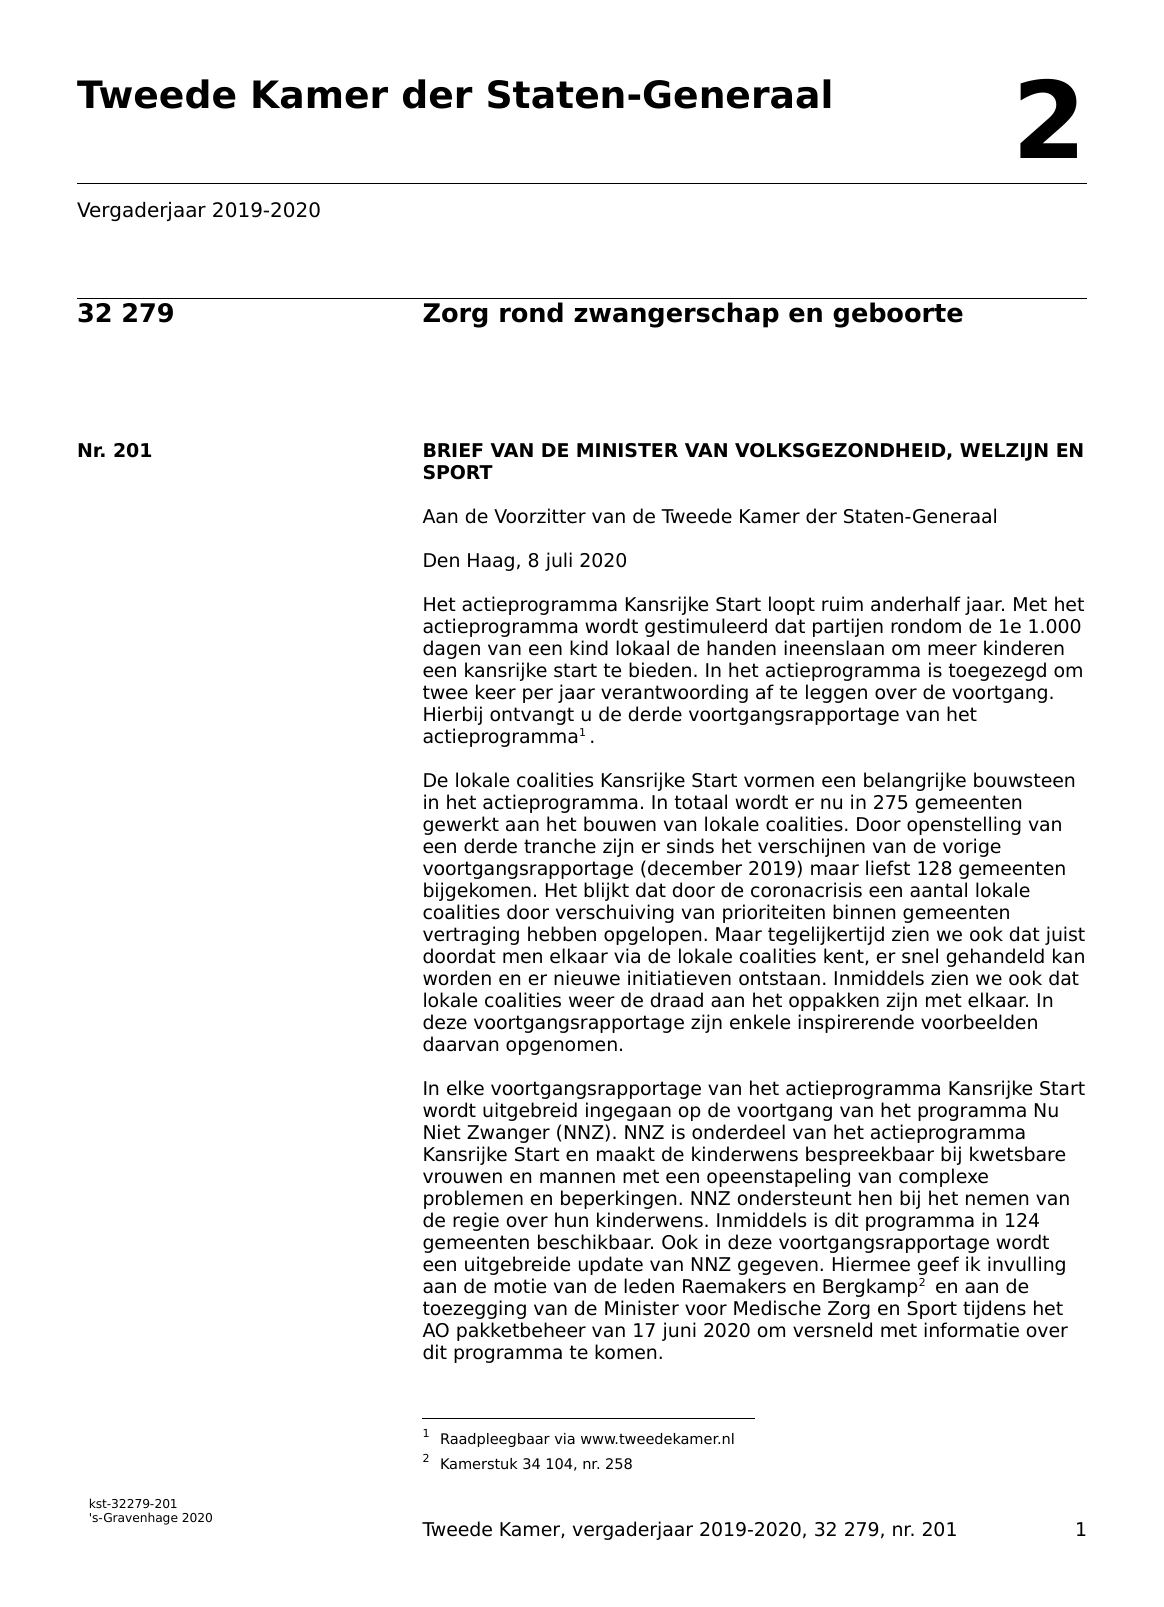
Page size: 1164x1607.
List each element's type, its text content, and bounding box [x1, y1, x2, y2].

text De lokale coalities Kansrijke Start vormen een belangrijke bouwsteen in het actieprogramma. In totaal wordt er nu in 275 gemeenten gewerkt aan het bouwen van lokale coalities. Door openstelling van een derde tranche zijn er sinds het verschijnen van de vorige voortgangsrapportage (december 2019) maar liefst 128 gemeenten bijgekomen. Het blijkt dat door de coronacrisis een aantal lokale coalities door verschuiving van prioriteiten binnen gemeenten vertraging hebben opgelopen. Maar tegelijkertijd zien we ook dat juist doordat men elkaar via de lokale coalities kent, er snel gehandeld kan worden en er nieuwe initiatieven ontstaan. Inmiddels zien we ook dat lokale coalities weer de draad aan het oppakken zijn met elkaar. In deze voortgangsrapportage zijn enkele inspirerende voorbeelden daarvan opgenomen. [422, 770, 1087, 1056]
text Den Haag, 8 juli 2020 [422, 550, 1087, 572]
text Het actieprogramma Kansrijke Start loopt ruim anderhalf jaar. Met het actieprogramma wordt gestimuleerd dat partijen rondom de 1e 1.000 dagen van een kind lokaal de handen ineenslaan om meer kinderen een kansrijke start te bieden. In het actieprogramma is toegezegd om twee keer per jaar verantwoording af te leggen over de voortgang. Hierbij ontvangt u de derde voortgangsrapportage van het actieprogramma. [422, 594, 1087, 748]
text In elke voortgangsrapportage van het actieprogramma Kansrijke Start wordt uitgebreid ingegaan op de voortgang van het programma Nu Niet Zwanger (NNZ). NNZ is onderdeel van het actieprogramma Kansrijke Start en maakt de kinderwens bespreekbaar bij kwetsbare vrouwen en mannen met een opeenstapeling van complexe problemen en beperkingen. NNZ ondersteunt hen bij het nemen van de regie over hun kinderwens. Inmiddels is dit programma in 124 gemeenten beschikbaar. Ook in deze voortgangsrapportage wordt een uitgebreide update van NNZ gegeven. Hiermee geef ik invulling aan de motie van de leden Raemakers en Bergkamp en aan de toezegging van de Minister voor Medische Zorg en Sport tijdens het AO pakketbeheer van 17 juni 2020 om versneld met informatie over dit programma te komen. [422, 1078, 1087, 1364]
text 's-Gravenhage 2020 [88, 1511, 323, 1525]
table_cell Vergaderjaar 2019-2020 [77, 184, 1087, 298]
text kst-32279-201 [88, 1497, 323, 1511]
text Raadpleegbaar via www.tweedekamer.nl [422, 1427, 1087, 1449]
text Aan de Voorzitter van de Tweede Kamer der Staten-Generaal [422, 506, 1087, 528]
subtitle Nr. 201 BRIEF VAN DE MINISTER VAN VOLKSGEZONDHEID, WELZIJN EN SPORT [77, 440, 1087, 484]
table_header Tweede Kamer der Staten-Generaal [77, 59, 886, 183]
subtitle 32 279 Zorg rond zwangerschap en geboorte [77, 299, 1087, 329]
table_header 2 [886, 59, 1087, 183]
text Kamerstuk 34 104, nr. 258 [422, 1452, 1087, 1474]
